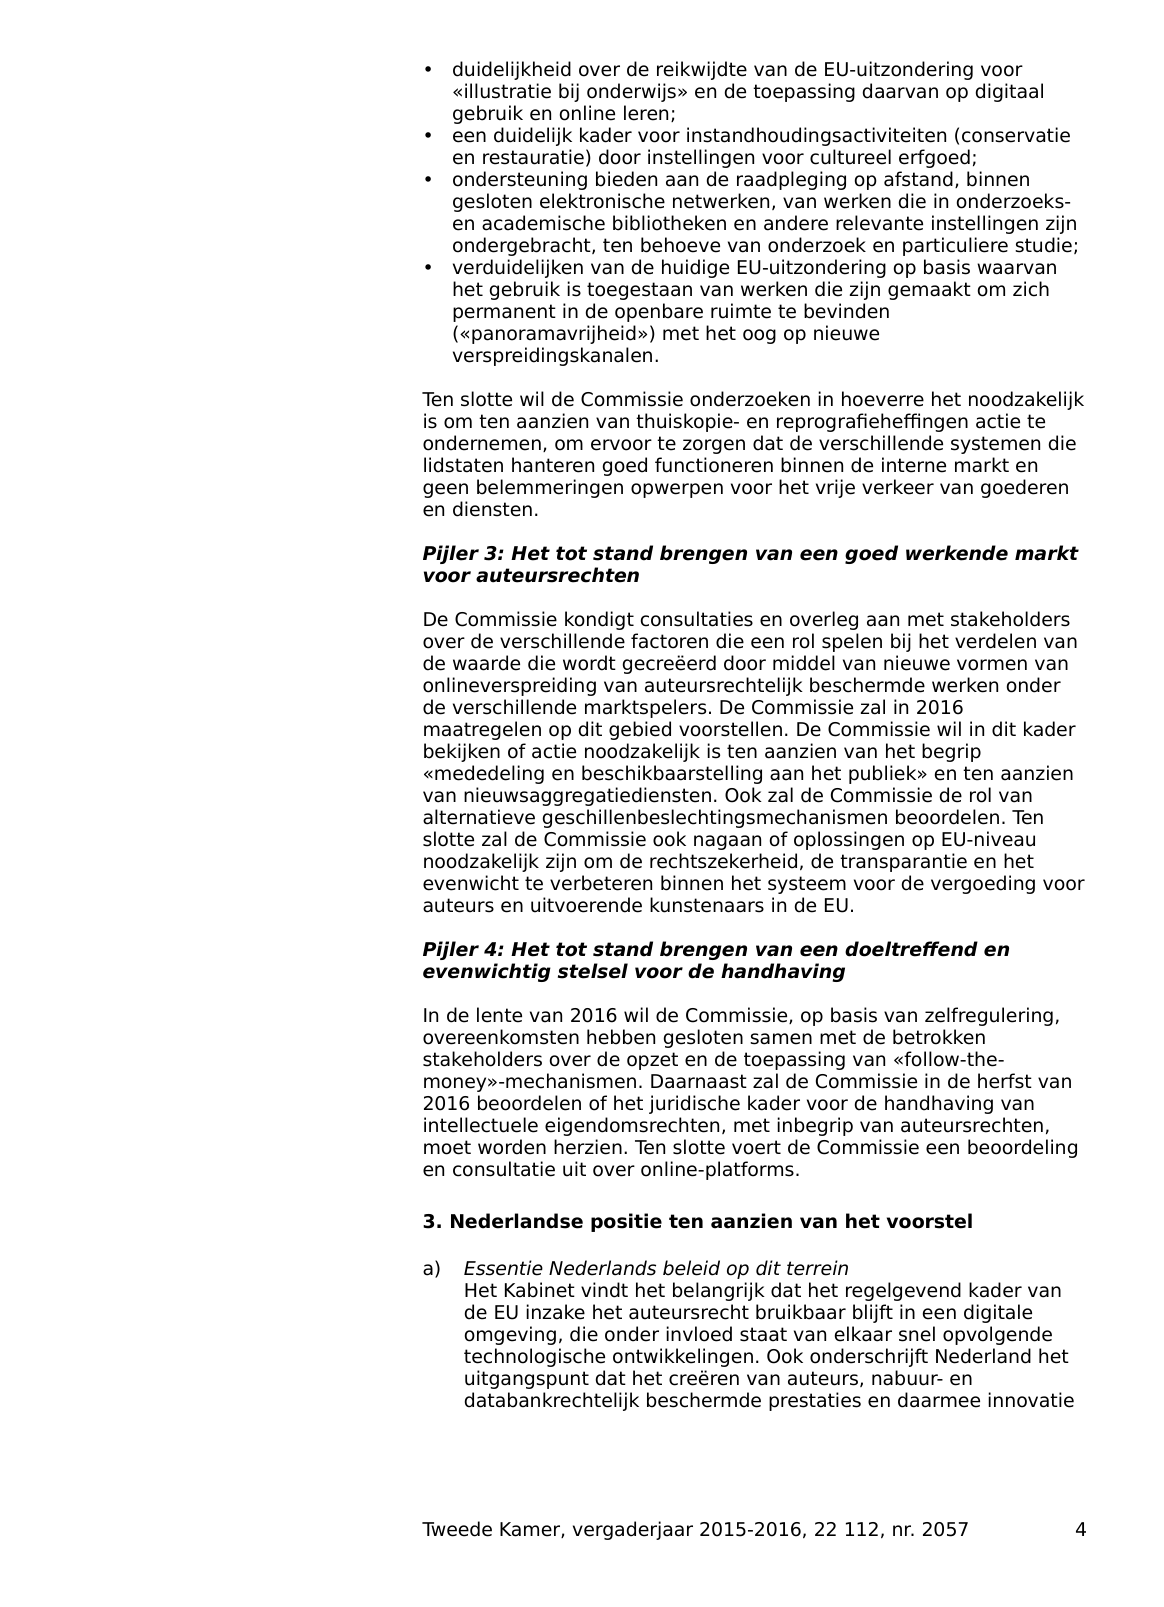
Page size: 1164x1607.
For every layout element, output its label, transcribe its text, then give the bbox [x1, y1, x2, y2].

text • ondersteuning bieden aan de raadpleging op afstand, binnen gesloten elektronische netwerken, van werken die in onderzoeks- en academische bibliotheken en andere relevante instellingen zijn ondergebracht, ten behoeve van onderzoek en particuliere studie; [422, 169, 1087, 257]
text Ten slotte wil de Commissie onderzoeken in hoeverre het noodzakelijk is om ten aanzien van thuiskopie- en reprografieheffingen actie te ondernemen, om ervoor te zorgen dat de verschillende systemen die lidstaten hanteren goed functioneren binnen de interne markt en geen belemmeringen opwerpen voor het vrije verkeer van goederen en diensten. [422, 389, 1087, 521]
subtitle 3. Nederlandse positie ten aanzien van het voorstel [422, 1211, 1087, 1233]
text • verduidelijken van de huidige EU-uitzondering op basis waarvan het gebruik is toegestaan van werken die zijn gemaakt om zich permanent in de openbare ruimte te bevinden («panoramavrijheid») met het oog op nieuwe verspreidingskanalen. [422, 257, 1087, 367]
text • duidelijkheid over de reikwijdte van de EU-uitzondering voor «illustratie bij onderwijs» en de toepassing daarvan op digitaal gebruik en online leren; [422, 59, 1087, 125]
text De Commissie kondigt consultaties en overleg aan met stakeholders over de verschillende factoren die een rol spelen bij het verdelen van de waarde die wordt gecreëerd door middel van nieuwe vormen van onlineverspreiding van auteursrechtelijk beschermde werken onder de verschillende marktspelers. De Commissie zal in 2016 maatregelen op dit gebied voorstellen. De Commissie wil in dit kader bekijken of actie noodzakelijk is ten aanzien van het begrip «mededeling en beschikbaarstelling aan het publiek» en ten aanzien van nieuwsaggregatiediensten. Ook zal de Commissie de rol van alternatieve geschillenbeslechtingsmechanismen beoordelen. Ten slotte zal de Commissie ook nagaan of oplossingen op EU-niveau noodzakelijk zijn om de rechtszekerheid, de transparantie en het evenwicht te verbeteren binnen het systeem voor de vergoeding voor auteurs en uitvoerende kunstenaars in de EU. [422, 609, 1087, 917]
text In de lente van 2016 wil de Commissie, op basis van zelfregulering, overeenkomsten hebben gesloten samen met de betrokken stakeholders over de opzet en de toepassing van «follow-the-money»-mechanismen. Daarnaast zal de Commissie in de herfst van 2016 beoordelen of het juridische kader voor de handhaving van intellectuele eigendomsrechten, met inbegrip van auteursrechten, moet worden herzien. Ten slotte voert de Commissie een beoordeling en consultatie uit over online-platforms. [422, 1005, 1087, 1181]
subtitle Pijler 4: Het tot stand brengen van een doeltreffend en evenwichtig stelsel voor de handhaving [422, 939, 1087, 983]
text a) Essentie Nederlands beleid op dit terrein [422, 1258, 1087, 1280]
text Het Kabinet vindt het belangrijk dat het regelgevend kader van de EU inzake het auteursrecht bruikbaar blijft in een digitale omgeving, die onder invloed staat van elkaar snel opvolgende technologische ontwikkelingen. Ook onderschrijft Nederland het uitgangspunt dat het creëren van auteurs, nabuur- en databankrechtelijk beschermde prestaties en daarmee innovatie [464, 1280, 1087, 1412]
text • een duidelijk kader voor instandhoudingsactiviteiten (conservatie en restauratie) door instellingen voor cultureel erfgoed; [422, 125, 1087, 169]
subtitle Pijler 3: Het tot stand brengen van een goed werkende markt voor auteursrechten [422, 543, 1087, 587]
